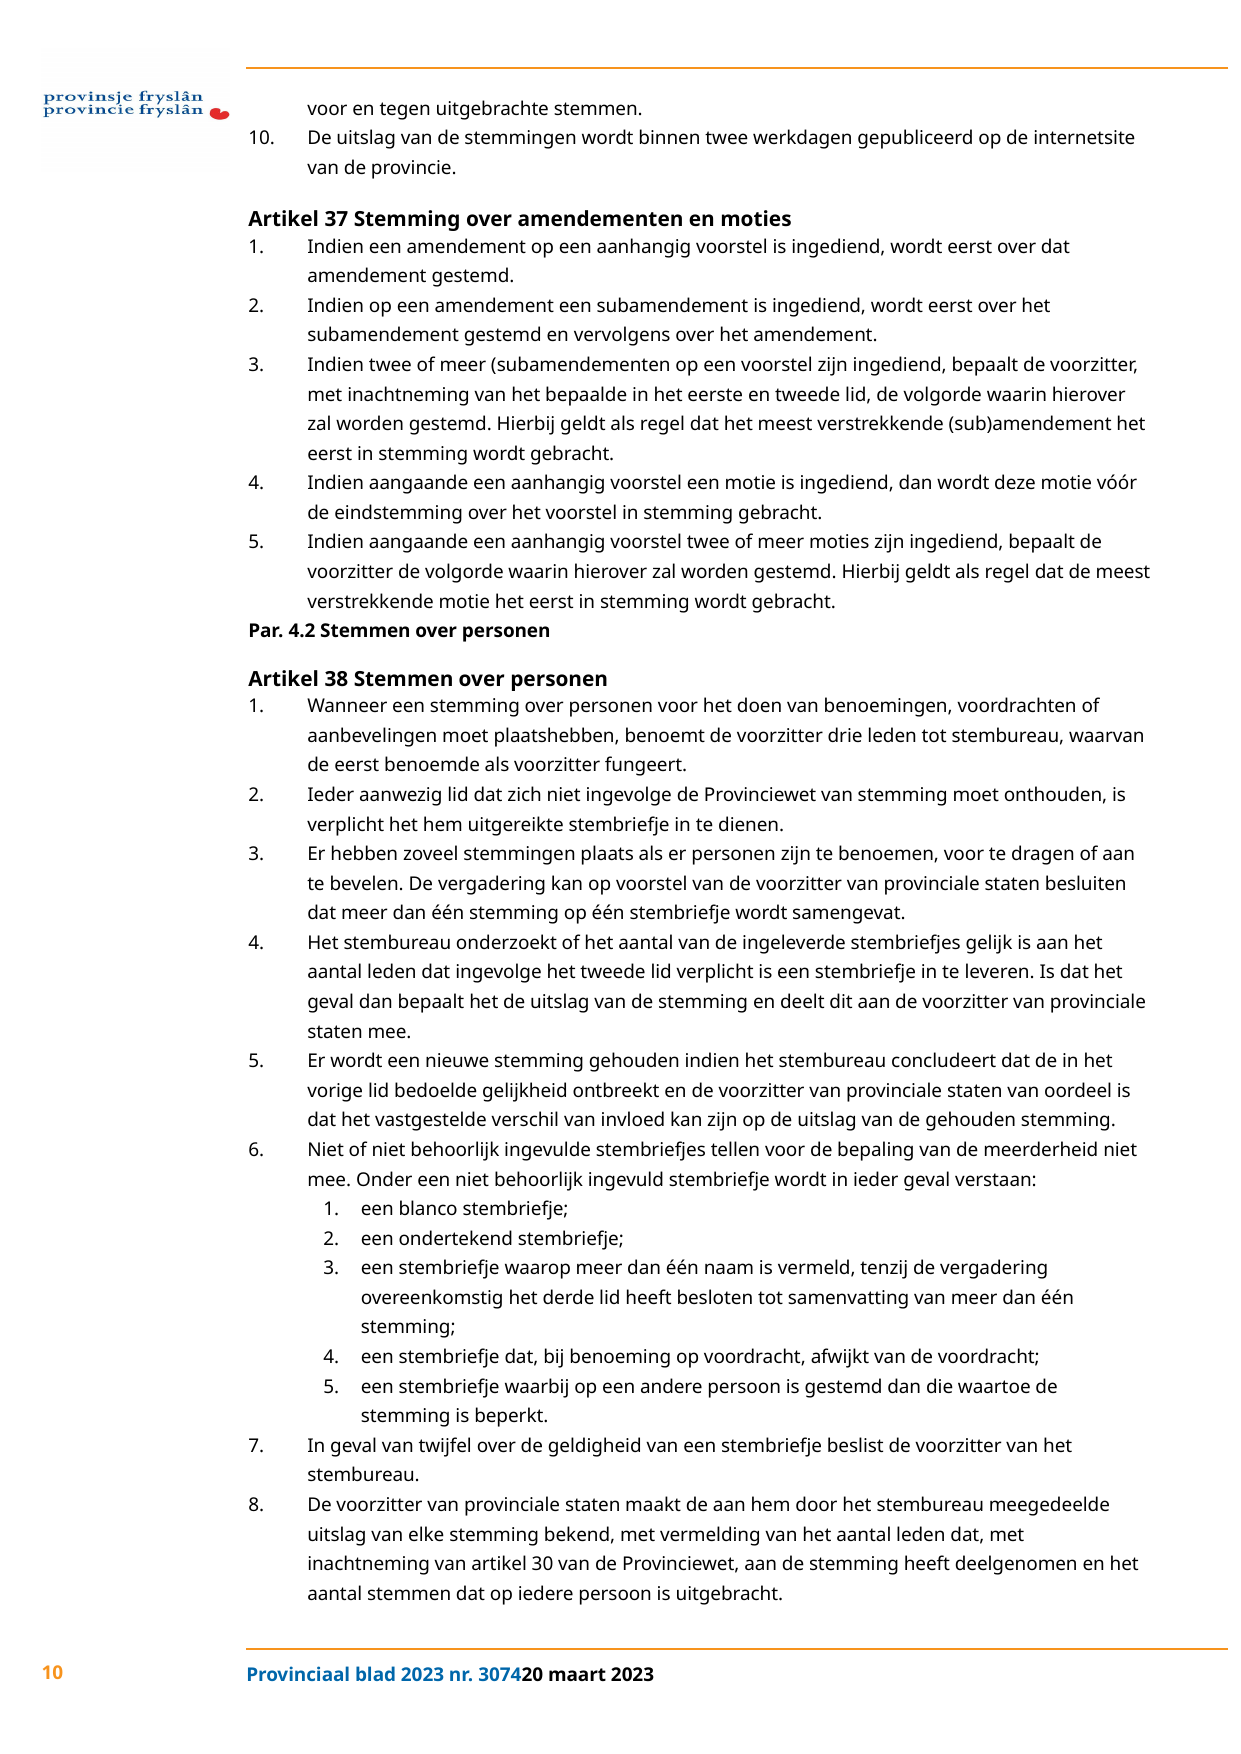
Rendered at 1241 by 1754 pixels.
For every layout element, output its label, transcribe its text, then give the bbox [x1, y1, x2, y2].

picture [41, 47, 231, 172]
list Wanneer een stemming over personen voor het doen van benoemingen, voordrachten of aanbevelingen moet plaatshebben, benoemt de voorzitter drie leden tot stembureau, waarvan de eerst benoemde als voorzitter fungeert. [248, 692, 1152, 777]
list De uitslag van de stemmingen wordt binnen twee werkdagen gepubliceerd op de internetsite van de provincie. [248, 124, 1152, 180]
list Indien aangaande een aanhangig voorstel twee of meer moties zijn ingediend, bepaalt de voorzitter de volgorde waarin hierover zal worden gestemd. Hierbij geldt als regel dat de meest verstrekkende motie het eerst in stemming wordt gebracht. [248, 529, 1152, 613]
list een blanco stembriefje; [323, 1195, 1152, 1221]
list een stembriefje dat, bij benoeming op voordracht, afwijkt van de voordracht; [323, 1343, 1152, 1369]
list Er hebben zoveel stemmingen plaats als er personen zijn te benoemen, voor te dragen of aan te bevelen. De vergadering kan op voorstel van de voorzitter van provinciale staten besluiten dat meer dan één stemming op één stembriefje wordt samengevat. [248, 840, 1152, 925]
list Indien op een amendement een subamendement is ingediend, wordt eerst over het subamendement gestemd en vervolgens over het amendement. [248, 292, 1152, 347]
list Indien aangaande een aanhangig voorstel een motie is ingediend, dan wordt deze motie vóór de eindstemming over het voorstel in stemming gebracht. [248, 469, 1152, 525]
text Artikel 37 Stemming over amendementen en moties [248, 204, 1152, 233]
list voor en tegen uitgebrachte stemmen. [248, 95, 1152, 121]
list Indien een amendement op een aanhangig voorstel is ingediend, wordt eerst over dat amendement gestemd. [248, 233, 1152, 288]
text Par. 4.2 Stemmen over personen [248, 617, 1152, 643]
list een stembriefje waarbij op een andere persoon is gestemd dan die waartoe de stemming is beperkt. [323, 1373, 1152, 1428]
list Er wordt een nieuwe stemming gehouden indien het stembureau concludeert dat de in het vorige lid bedoelde gelijkheid ontbreekt en de voorzitter van provinciale staten van oordeel is dat het vastgestelde verschil van invloed kan zijn op de uitslag van de gehouden stemming. [248, 1047, 1152, 1132]
list een ondertekend stembriefje; [323, 1225, 1152, 1251]
list In geval van twijfel over de geldigheid van een stembriefje beslist de voorzitter van het stembureau. [248, 1432, 1152, 1487]
list Ieder aanwezig lid dat zich niet ingevolge de Provinciewet van stemming moet onthouden, is verplicht het hem uitgereikte stembriefje in te dienen. [248, 781, 1152, 836]
list De voorzitter van provinciale staten maakt de aan hem door het stembureau meegedeelde uitslag van elke stemming bekend, met vermelding van het aantal leden dat, met inachtneming van artikel 30 van de Provinciewet, aan de stemming heeft deelgenomen en het aantal stemmen dat op iedere persoon is uitgebracht. [248, 1491, 1152, 1606]
list een stembriefje waarop meer dan één naam is vermeld, tenzij de vergadering overeenkomstig het derde lid heeft besloten tot samenvatting van meer dan één stemming; [323, 1254, 1152, 1339]
list Niet of niet behoorlijk ingevulde stembriefjes tellen voor de bepaling van de meerderheid niet mee. Onder een niet behoorlijk ingevuld stembriefje wordt in ieder geval verstaan: [248, 1136, 1152, 1191]
list Het stembureau onderzoekt of het aantal van de ingeleverde stembriefjes gelijk is aan het aantal leden dat ingevolge het tweede lid verplicht is een stembriefje in te leveren. Is dat het geval dan bepaalt het de uitslag van de stemming en deelt dit aan de voorzitter van provinciale staten mee. [248, 929, 1152, 1043]
text Artikel 38 Stemmen over personen [248, 664, 1152, 692]
list Indien twee of meer (subamendementen op een voorstel zijn ingediend, bepaalt de voorzitter, met inachtneming van het bepaalde in het eerste en tweede lid, de volgorde waarin hierover zal worden gestemd. Hierbij geldt als regel dat het meest verstrekkende (sub)amendement het eerst in stemming wordt gebracht. [248, 351, 1152, 466]
